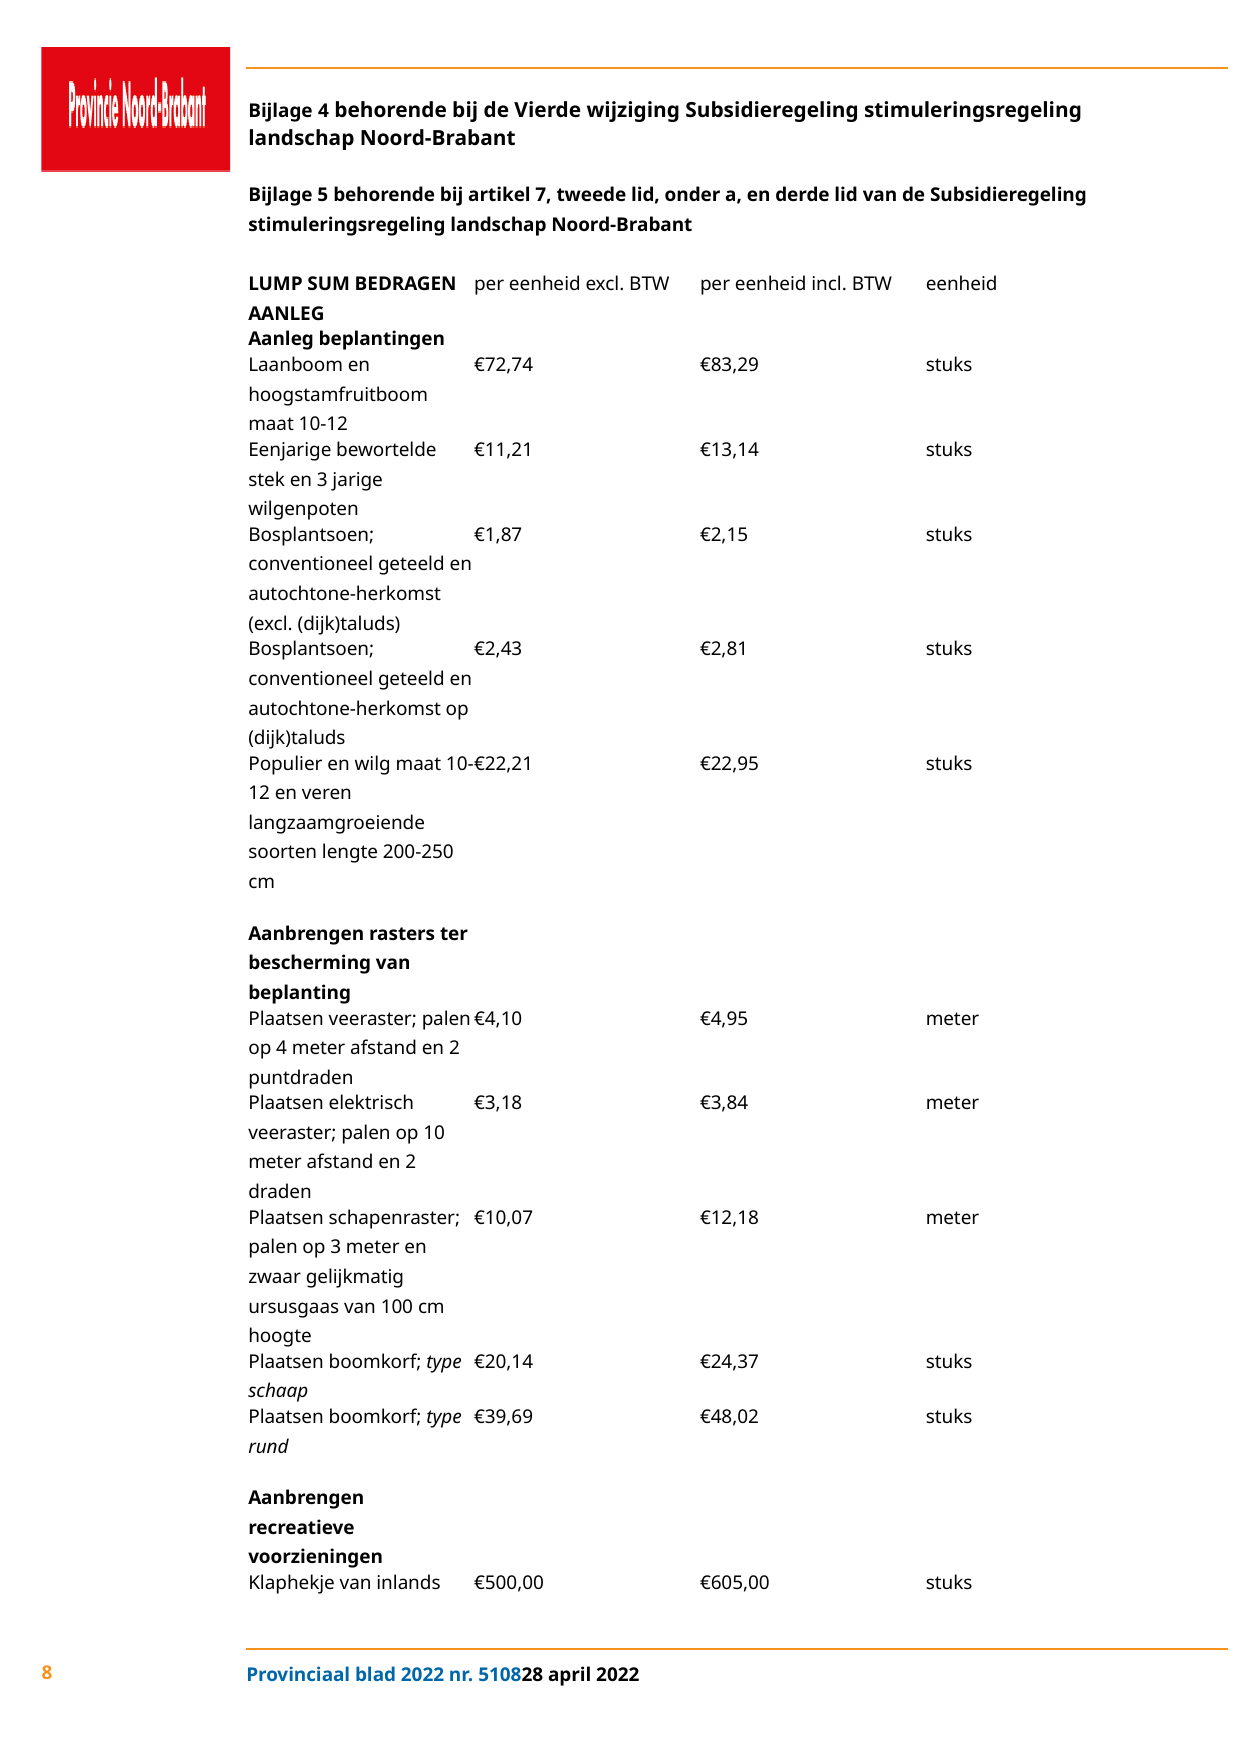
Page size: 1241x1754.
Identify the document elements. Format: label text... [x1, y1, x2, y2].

table_cell €39,69 [474, 1404, 700, 1459]
table_cell €20,14 [474, 1348, 700, 1403]
table_cell [700, 920, 926, 1005]
text Bijlage 4 behorende bij de Vierde wijziging Subsidieregeling stimuleringsregeling landschap Noord-Brabant [248, 95, 1152, 152]
table_cell [926, 920, 1152, 1005]
table_cell €83,29 [700, 351, 926, 436]
table_cell stuks [926, 436, 1152, 521]
table_cell Plaatsen elektrisch veeraster; palen op 10 meter afstand en 2 draden [248, 1090, 474, 1204]
table_cell €3,84 [700, 1090, 926, 1204]
table_cell €2,43 [474, 636, 700, 750]
table_cell stuks [926, 750, 1152, 894]
table_cell Aanbrengen rasters ter bescherming van beplanting [248, 920, 474, 1005]
table_cell Plaatsen boomkorf; type rund [248, 1404, 474, 1459]
table_cell Plaatsen boomkorf; type schaap [248, 1348, 474, 1403]
table_cell [474, 1459, 700, 1484]
table_cell Laanboom en hoogstamfruitboom maat 10-12 [248, 351, 474, 436]
table_cell €72,74 [474, 351, 700, 436]
table_cell €22,95 [700, 750, 926, 894]
table_cell stuks [926, 1569, 1152, 1595]
table_cell Plaatsen veeraster; palen op 4 meter afstand en 2 puntdraden [248, 1005, 474, 1089]
table_cell €22,21 [474, 750, 700, 894]
table_header per eenheid excl. BTW [474, 270, 700, 326]
table_cell [474, 894, 700, 920]
table_cell Plaatsen schapenraster; palen op 3 meter en zwaar gelijkmatig ursusgaas van 100 cm hoogte [248, 1204, 474, 1348]
table_cell [926, 326, 1152, 351]
table_cell €500,00 [474, 1569, 700, 1595]
table_cell [248, 894, 474, 920]
table_cell stuks [926, 1404, 1152, 1459]
table_cell Eenjarige bewortelde stek en 3 jarige wilgenpoten [248, 436, 474, 521]
table_cell [700, 894, 926, 920]
table_cell €3,18 [474, 1090, 700, 1204]
table_cell €11,21 [474, 436, 700, 521]
table_cell Aanbrengen recreatieve voorzieningen [248, 1485, 474, 1569]
table_cell €1,87 [474, 521, 700, 636]
table_cell meter [926, 1204, 1152, 1348]
table_cell Bosplantsoen; conventioneel geteeld en autochtone-herkomst op (dijk)taluds [248, 636, 474, 750]
table_cell €4,95 [700, 1005, 926, 1089]
table_cell Aanleg beplantingen [248, 326, 474, 351]
table_cell stuks [926, 636, 1152, 750]
table_cell €48,02 [700, 1404, 926, 1459]
table_cell [248, 1459, 474, 1484]
table_cell stuks [926, 351, 1152, 436]
picture [41, 47, 231, 172]
table_cell Populier en wilg maat 10-12 en veren langzaamgroeiende soorten lengte 200-250 cm [248, 750, 474, 894]
table_cell €12,18 [700, 1204, 926, 1348]
table_cell [700, 326, 926, 351]
table_header LUMP SUM BEDRAGEN AANLEG [248, 270, 474, 326]
table_cell €10,07 [474, 1204, 700, 1348]
table_cell stuks [926, 521, 1152, 636]
table_cell [700, 1485, 926, 1569]
table_cell €2,81 [700, 636, 926, 750]
table_cell €24,37 [700, 1348, 926, 1403]
table_cell [700, 1459, 926, 1484]
table_cell stuks [926, 1348, 1152, 1403]
table_cell Klaphekje van inlands [248, 1569, 474, 1595]
table_cell €4,10 [474, 1005, 700, 1089]
table_cell [474, 326, 700, 351]
table_cell €13,14 [700, 436, 926, 521]
table_cell [926, 894, 1152, 920]
table_cell meter [926, 1090, 1152, 1204]
table_cell [926, 1485, 1152, 1569]
text Bijlage 5 behorende bij artikel 7, tweede lid, onder a, en derde lid van de Subsidieregeling stimuleringsregeling landschap Noord-Brabant [248, 181, 1152, 237]
table_cell [474, 920, 700, 1005]
table_header per eenheid incl. BTW [700, 270, 926, 326]
table_cell Bosplantsoen; conventioneel geteeld en autochtone-herkomst (excl. (dijk)taluds) [248, 521, 474, 636]
table_cell €2,15 [700, 521, 926, 636]
table_cell [926, 1459, 1152, 1484]
table_cell [474, 1485, 700, 1569]
table_header eenheid [926, 270, 1152, 326]
table_cell meter [926, 1005, 1152, 1089]
table_cell €605,00 [700, 1569, 926, 1595]
